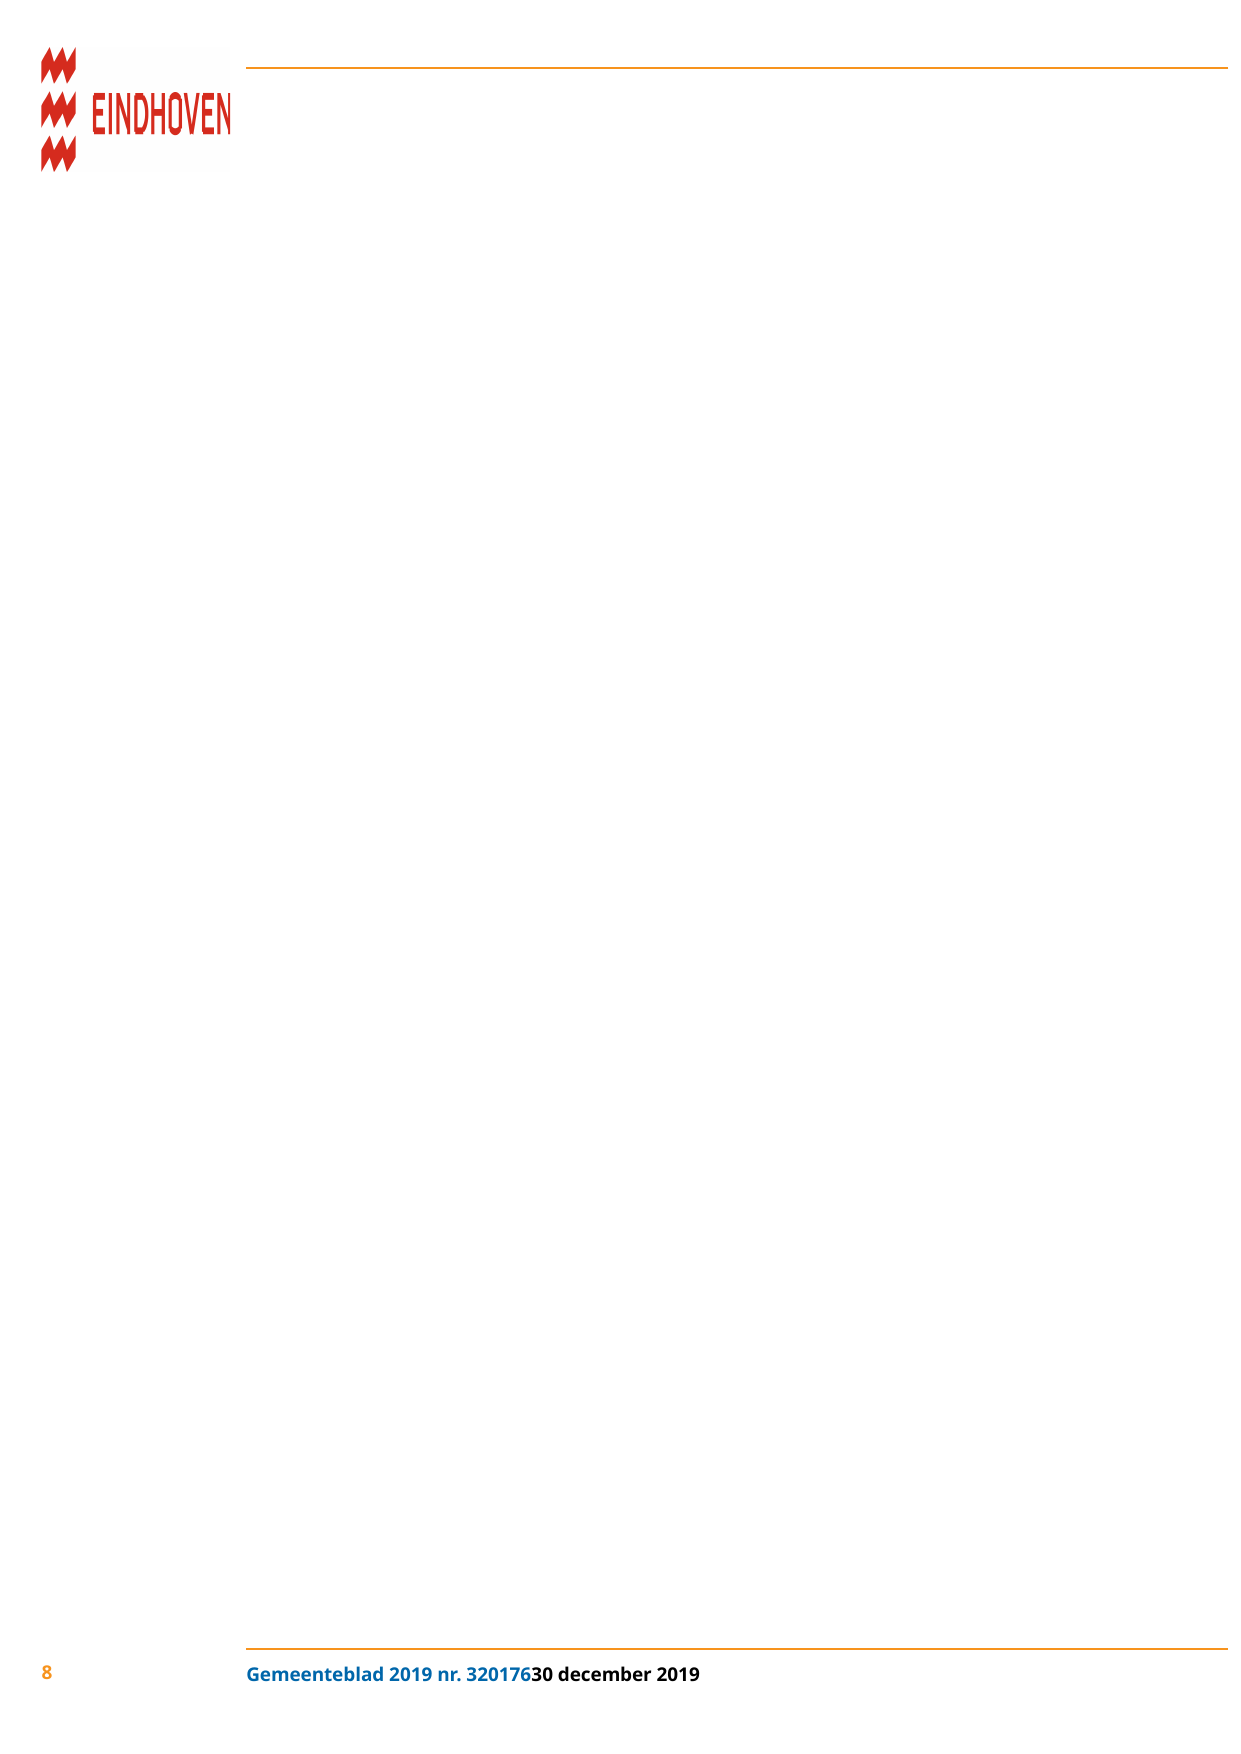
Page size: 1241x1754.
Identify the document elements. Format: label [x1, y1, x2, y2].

picture [41, 47, 231, 172]
